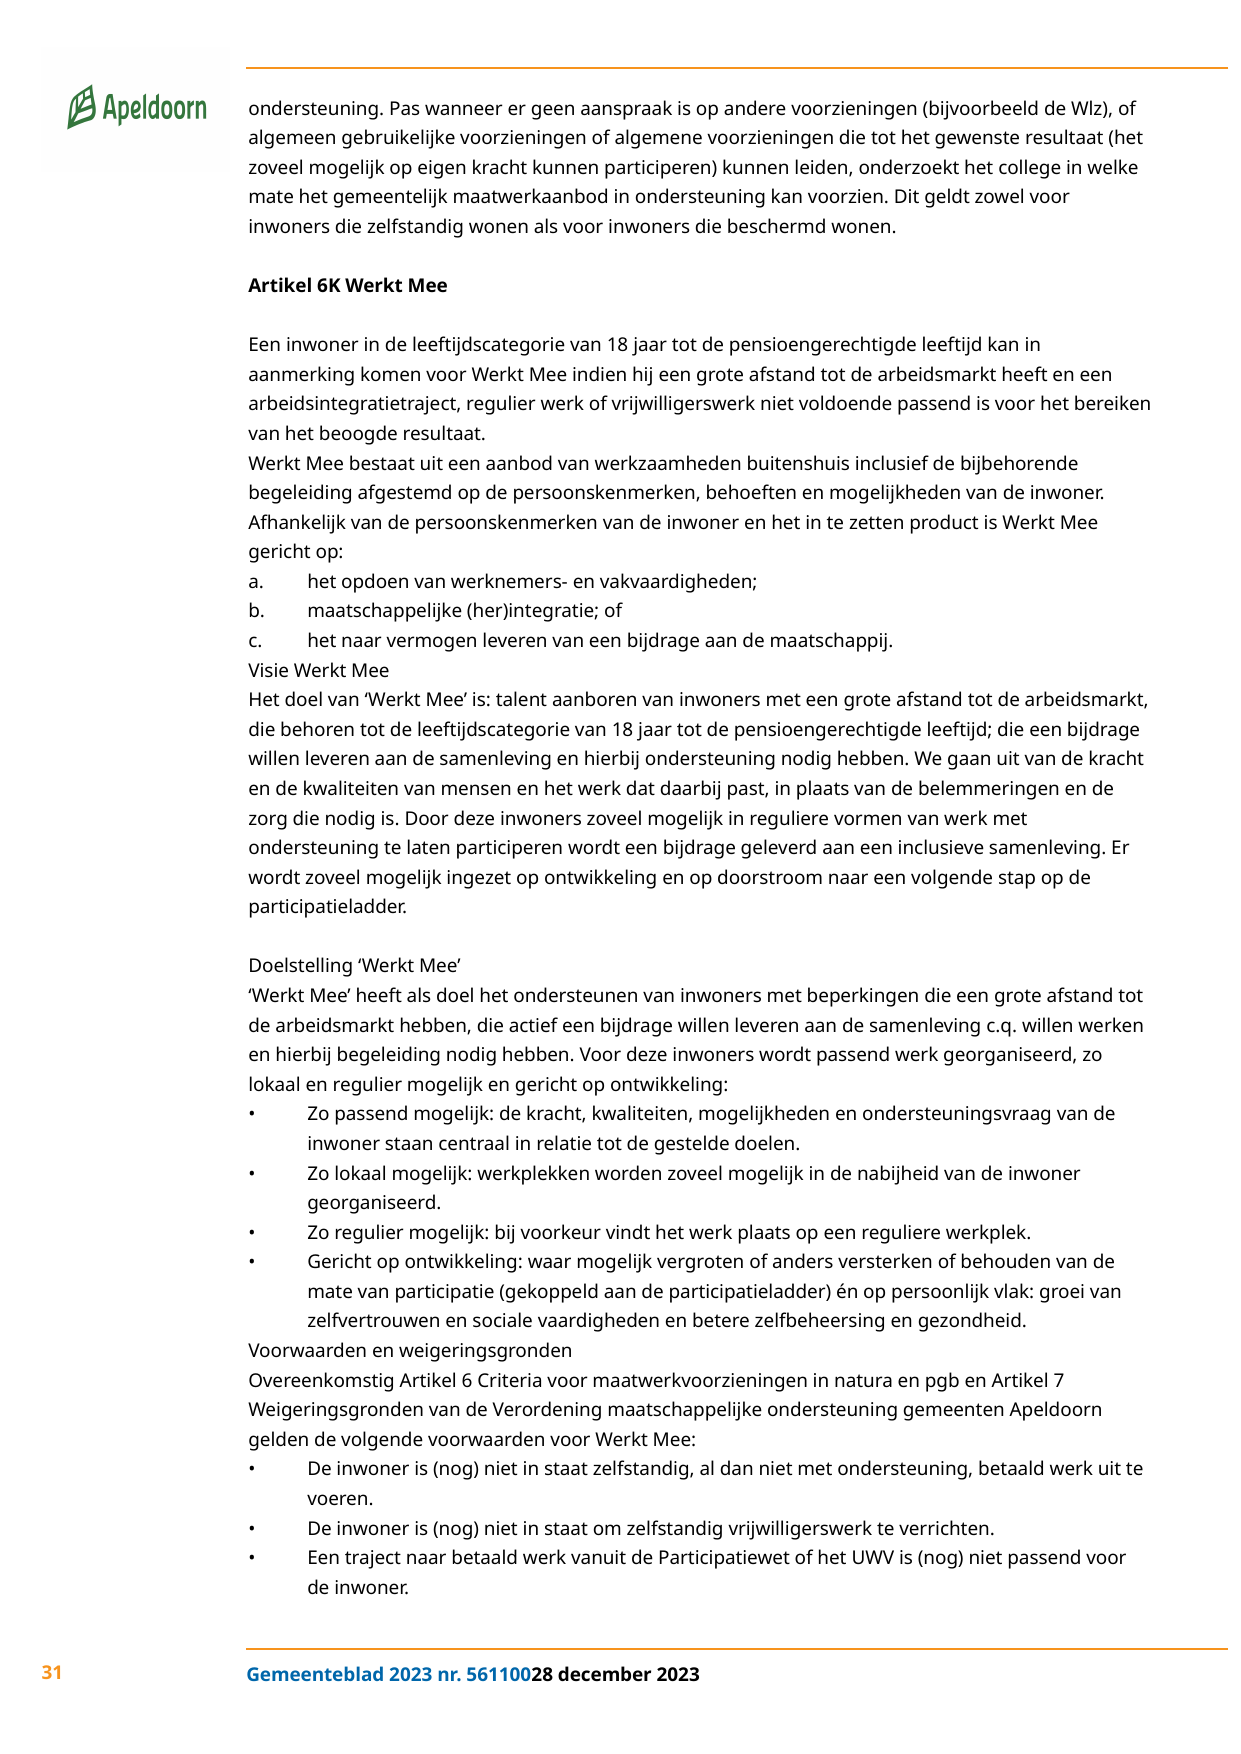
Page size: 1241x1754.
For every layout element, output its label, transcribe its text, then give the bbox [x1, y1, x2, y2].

list Gericht op ontwikkeling: waar mogelijk vergroten of anders versterken of behouden van de mate van participatie (gekoppeld aan de participatieladder) én op persoonlijk vlak: groei van zelfvertrouwen en sociale vaardigheden en betere zelfbeheersing en gezondheid. [248, 1248, 1152, 1333]
list Zo passend mogelijk: de kracht, kwaliteiten, mogelijkheden en ondersteuningsvraag van de inwoner staan centraal in relatie tot de gestelde doelen. [248, 1101, 1152, 1156]
text ‘Werkt Mee’ heeft als doel het ondersteunen van inwoners met beperkingen die een grote afstand tot de arbeidsmarkt hebben, die actief een bijdrage willen leveren aan de samenleving c.q. willen werken en hierbij begeleiding nodig hebben. Voor deze inwoners wordt passend werk georganiseerd, zo lokaal en regulier mogelijk en gericht op ontwikkeling: [248, 982, 1152, 1097]
list het naar vermogen leveren van een bijdrage aan de maatschappij. [248, 627, 1152, 653]
list Zo lokaal mogelijk: werkplekken worden zoveel mogelijk in de nabijheid van de inwoner georganiseerd. [248, 1160, 1152, 1215]
list Een traject naar betaald werk vanuit de Participatiewet of het UWV is (nog) niet passend voor de inwoner. [248, 1544, 1152, 1600]
text Het doel van ‘Werkt Mee’ is: talent aanboren van inwoners met een grote afstand tot de arbeidsmarkt, die behoren tot de leeftijdscategorie van 18 jaar tot de pensioengerechtigde leeftijd; die een bijdrage willen leveren aan de samenleving en hierbij ondersteuning nodig hebben. We gaan uit van de kracht en de kwaliteiten van mensen en het werk dat daarbij past, in plaats van de belemmeringen en de zorg die nodig is. Door deze inwoners zoveel mogelijk in reguliere vormen van werk met ondersteuning te laten participeren wordt een bijdrage geleverd aan een inclusieve samenleving. Er wordt zoveel mogelijk ingezet op ontwikkeling en op doorstroom naar een volgende stap op de participatieladder. [248, 686, 1152, 919]
list Zo regulier mogelijk: bij voorkeur vindt het werk plaats op een reguliere werkplek. [248, 1219, 1152, 1245]
text Visie Werkt Mee [248, 657, 1152, 683]
text ondersteuning. Pas wanneer er geen aanspraak is op andere voorzieningen (bijvoorbeeld de Wlz), of algemeen gebruikelijke voorzieningen of algemene voorzieningen die tot het gewenste resultaat (het zoveel mogelijk op eigen kracht kunnen participeren) kunnen leiden, onderzoekt het college in welke mate het gemeentelijk maatwerkaanbod in ondersteuning kan voorzien. Dit geldt zowel voor inwoners die zelfstandig wonen als voor inwoners die beschermd wonen. [248, 95, 1152, 239]
text Voorwaarden en weigeringsgronden [248, 1337, 1152, 1363]
text Artikel 6K Werkt Mee [248, 272, 1152, 298]
list maatschappelijke (her)integratie; of [248, 598, 1152, 623]
text Doelstelling ‘Werkt Mee’ [248, 953, 1152, 978]
text Een inwoner in de leeftijdscategorie van 18 jaar tot de pensioengerechtigde leeftijd kan in aanmerking komen voor Werkt Mee indien hij een grote afstand tot de arbeidsmarkt heeft en een arbeidsintegratietraject, regulier werk of vrijwilligerswerk niet voldoende passend is voor het bereiken van het beoogde resultaat. [248, 331, 1152, 446]
text Werkt Mee bestaat uit een aanbod van werkzaamheden buitenshuis inclusief de bijbehorende begeleiding afgestemd op de persoonskenmerken, behoeften en mogelijkheden van de inwoner. Afhankelijk van de persoonskenmerken van de inwoner en het in te zetten product is Werkt Mee gericht op: [248, 450, 1152, 564]
text gelden de volgende voorwaarden voor Werkt Mee: [248, 1426, 1152, 1452]
picture [41, 47, 231, 172]
text Overeenkomstig Artikel 6 Criteria voor maatwerkvoorzieningen in natura en pgb en Artikel 7 Weigeringsgronden van de Verordening maatschappelijke ondersteuning gemeenten Apeldoorn [248, 1367, 1152, 1422]
list het opdoen van werknemers- en vakvaardigheden; [248, 568, 1152, 594]
list De inwoner is (nog) niet in staat om zelfstandig vrijwilligerswerk te verrichten. [248, 1515, 1152, 1541]
list De inwoner is (nog) niet in staat zelfstandig, al dan niet met ondersteuning, betaald werk uit te voeren. [248, 1456, 1152, 1511]
